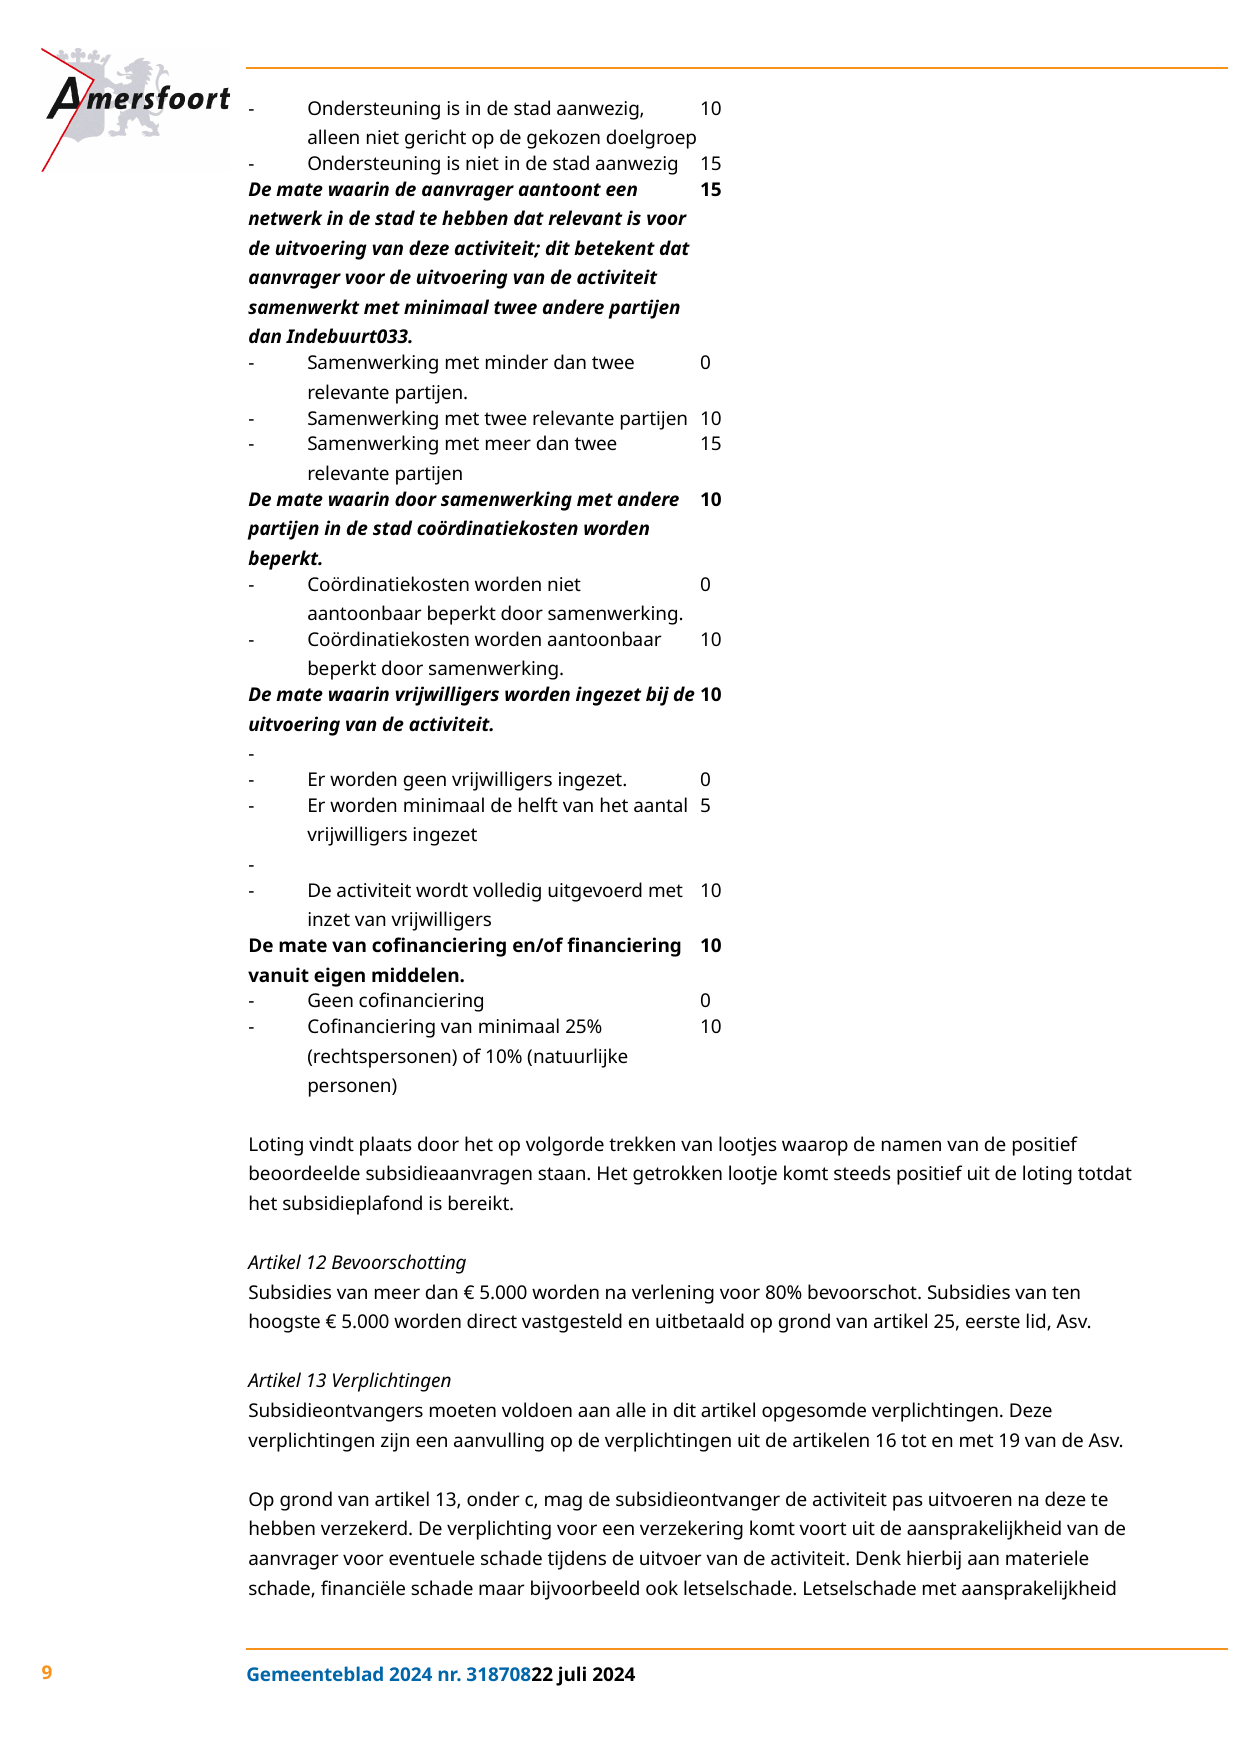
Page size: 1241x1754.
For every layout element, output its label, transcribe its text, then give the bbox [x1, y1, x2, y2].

table_cell Er worden geen vrijwilligers ingezet. [248, 766, 700, 792]
table_cell Coördinatiekosten worden niet aantoonbaar beperkt door samenwerking. [248, 571, 700, 626]
table_cell 10 [700, 681, 1152, 766]
table_cell Cofinanciering van minimaal 25% (rechtspersonen) of 10% (natuurlijke personen) [248, 1013, 700, 1098]
table_cell Geen cofinanciering [248, 988, 700, 1013]
text Op grond van artikel 13, onder c, mag de subsidieontvanger de activiteit pas uitvoeren na deze te hebben verzekerd. De verplichting voor een verzekering komt voort uit de aansprakelijkheid van de aanvrager voor eventuele schade tijdens de uitvoer van de activiteit. Denk hierbij aan materiele schade, financiële schade maar bijvoorbeeld ook letselschade. Letselschade met aansprakelijkheid [248, 1486, 1152, 1600]
table_cell De mate van cofinanciering en/of financiering vanuit eigen middelen. [248, 932, 700, 987]
table_cell Ondersteuning is niet in de stad aanwezig [248, 150, 700, 176]
table_cell 10 [700, 932, 1152, 987]
table_cell 0 [700, 988, 1152, 1013]
table_cell 0 [700, 571, 1152, 626]
table_cell De activiteit wordt volledig uitgevoerd met inzet van vrijwilligers [248, 877, 700, 932]
table_cell Samenwerking met twee relevante partijen [248, 405, 700, 431]
table_cell 15 [700, 176, 1152, 349]
table_cell 10 [700, 95, 1152, 150]
table_cell 10 [700, 626, 1152, 681]
table_cell 10 [700, 877, 1152, 932]
table_cell Samenwerking met minder dan twee relevante partijen. [248, 350, 700, 405]
table_cell 15 [700, 150, 1152, 176]
table_cell 10 [700, 486, 1152, 571]
table_cell 15 [700, 431, 1152, 486]
table_cell 10 [700, 405, 1152, 431]
table_cell 5 [700, 792, 1152, 877]
table_cell Samenwerking met meer dan twee relevante partijen [248, 431, 700, 486]
table_cell Coördinatiekosten worden aantoonbaar beperkt door samenwerking. [248, 626, 700, 681]
table_cell De mate waarin door samenwerking met andere partijen in de stad coördinatiekosten worden beperkt. [248, 486, 700, 571]
table_cell 0 [700, 350, 1152, 405]
table_cell Ondersteuning is in de stad aanwezig, alleen niet gericht op de gekozen doelgroep [248, 95, 700, 150]
text Subsidies van meer dan € 5.000 worden na verlening voor 80% bevoorschot. Subsidies van ten hoogste € 5.000 worden direct vastgesteld en uitbetaald op grond van artikel 25, eerste lid, Asv. [248, 1279, 1152, 1334]
table_cell 10 [700, 1013, 1152, 1098]
table_cell De mate waarin vrijwilligers worden ingezet bij de uitvoering van de activiteit. [248, 681, 700, 766]
picture [41, 47, 231, 172]
text Loting vindt plaats door het op volgorde trekken van lootjes waarop de namen van de positief beoordeelde subsidieaanvragen staan. Het getrokken lootje komt steeds positief uit de loting totdat het subsidieplafond is bereikt. [248, 1131, 1152, 1216]
text Artikel 12 Bevoorschotting [248, 1249, 1152, 1275]
text Subsidieontvangers moeten voldoen aan alle in dit artikel opgesomde verplichtingen. Deze verplichtingen zijn een aanvulling op de verplichtingen uit de artikelen 16 tot en met 19 van de Asv. [248, 1397, 1152, 1452]
table_cell Er worden minimaal de helft van het aantal vrijwilligers ingezet [248, 792, 700, 877]
table_cell De mate waarin de aanvrager aantoont een netwerk in de stad te hebben dat relevant is voor de uitvoering van deze activiteit; dit betekent dat aanvrager voor de uitvoering van de activiteit samenwerkt met minimaal twee andere partijen dan Indebuurt033. [248, 176, 700, 349]
text Artikel 13 Verplichtingen [248, 1368, 1152, 1393]
table_cell 0 [700, 766, 1152, 792]
